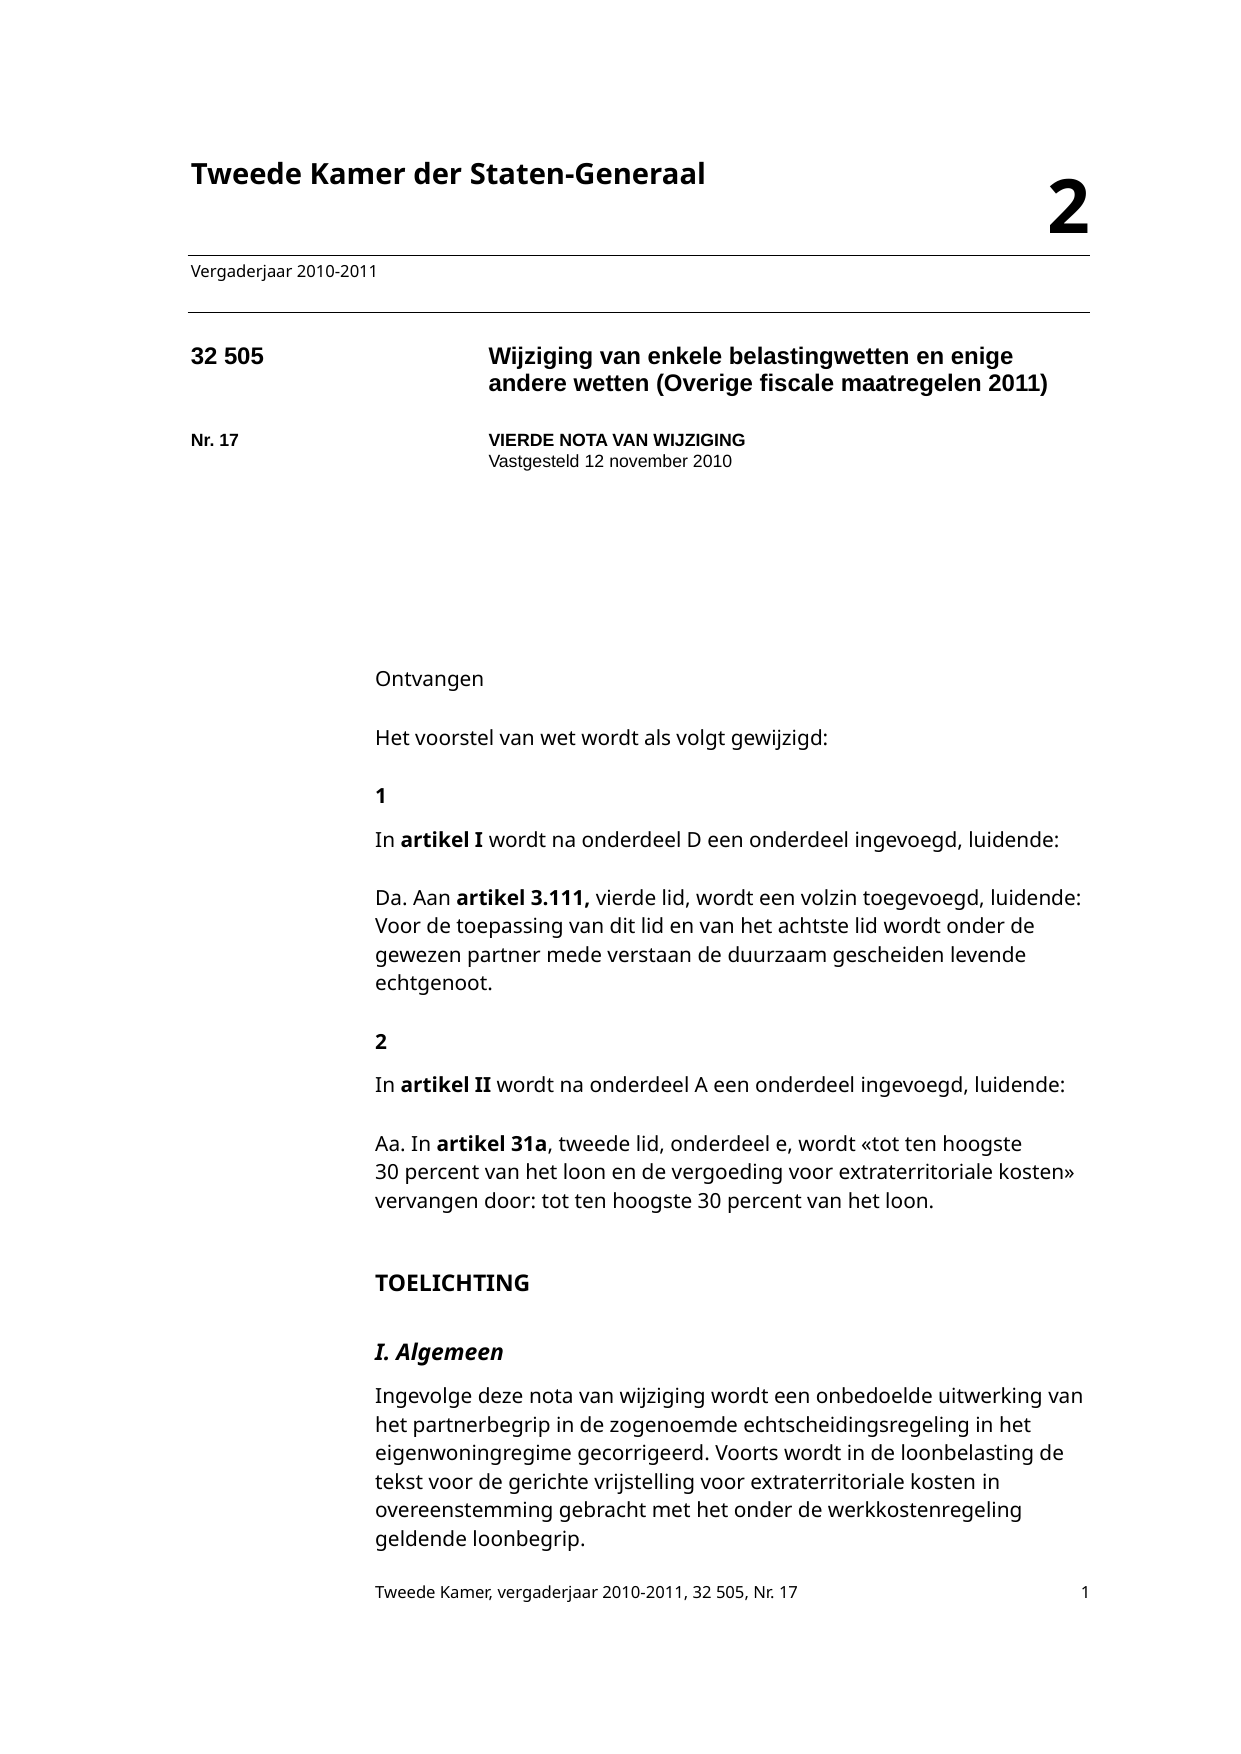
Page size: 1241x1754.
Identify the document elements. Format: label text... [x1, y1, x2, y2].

table_cell [485, 256, 1090, 312]
text In artikel II wordt na onderdeel A een onderdeel ingevoegd, luidende: [375, 1070, 1090, 1099]
text Het voorstel van wet wordt als volgt gewijzigd: [375, 723, 1090, 751]
text Da. Aan artikel 3.111, vierde lid, wordt een volzin toegevoegd, luidende: Voor de toepassing van dit lid en van het achtste lid wordt onder de gewezen partner mede verstaan de duurzaam gescheiden levende echtgenoot. [375, 883, 1090, 997]
subtitle I. Algemeen [375, 1335, 1090, 1367]
table_cell [485, 313, 1090, 339]
table_cell [188, 313, 485, 339]
table_cell VIERDE NOTA VAN WIJZIGING Vastgesteld 12 november 2010 [485, 427, 1090, 546]
text 1 [375, 781, 1090, 810]
table_header 2 [910, 150, 1090, 255]
table_cell Wijziging van enkele belastingwetten en enige andere wetten (Overige fiscale maatregelen 2011) [485, 339, 1090, 427]
table_header Tweede Kamer der Staten-Generaal [188, 150, 909, 255]
table_cell Nr. 17 [188, 427, 485, 546]
table_cell 32 505 [188, 339, 485, 427]
text Ontvangen [375, 664, 1090, 693]
table_cell Vergaderjaar 2010-2011 [188, 256, 485, 312]
text In artikel I wordt na onderdeel D een onderdeel ingevoegd, luidende: [375, 825, 1090, 853]
subtitle TOELICHTING [375, 1267, 1090, 1298]
text Ingevolge deze nota van wijziging wordt een onbedoelde uitwerking van het partnerbegrip in de zogenoemde echtscheidingsregeling in het eigenwoningregime gecorrigeerd. Voorts wordt in de loonbelasting de tekst voor de gerichte vrijstelling voor extraterritoriale kosten in overeenstemming gebracht met het onder de werkkostenregeling geldende loonbegrip. [375, 1382, 1090, 1552]
text Aa. In artikel 31a, tweede lid, onderdeel e, wordt «tot ten hoogste 30 percent van het loon en de vergoeding voor extraterritoriale kosten» vervangen door: tot ten hoogste 30 percent van het loon. [375, 1129, 1090, 1214]
text 2 [375, 1027, 1090, 1055]
